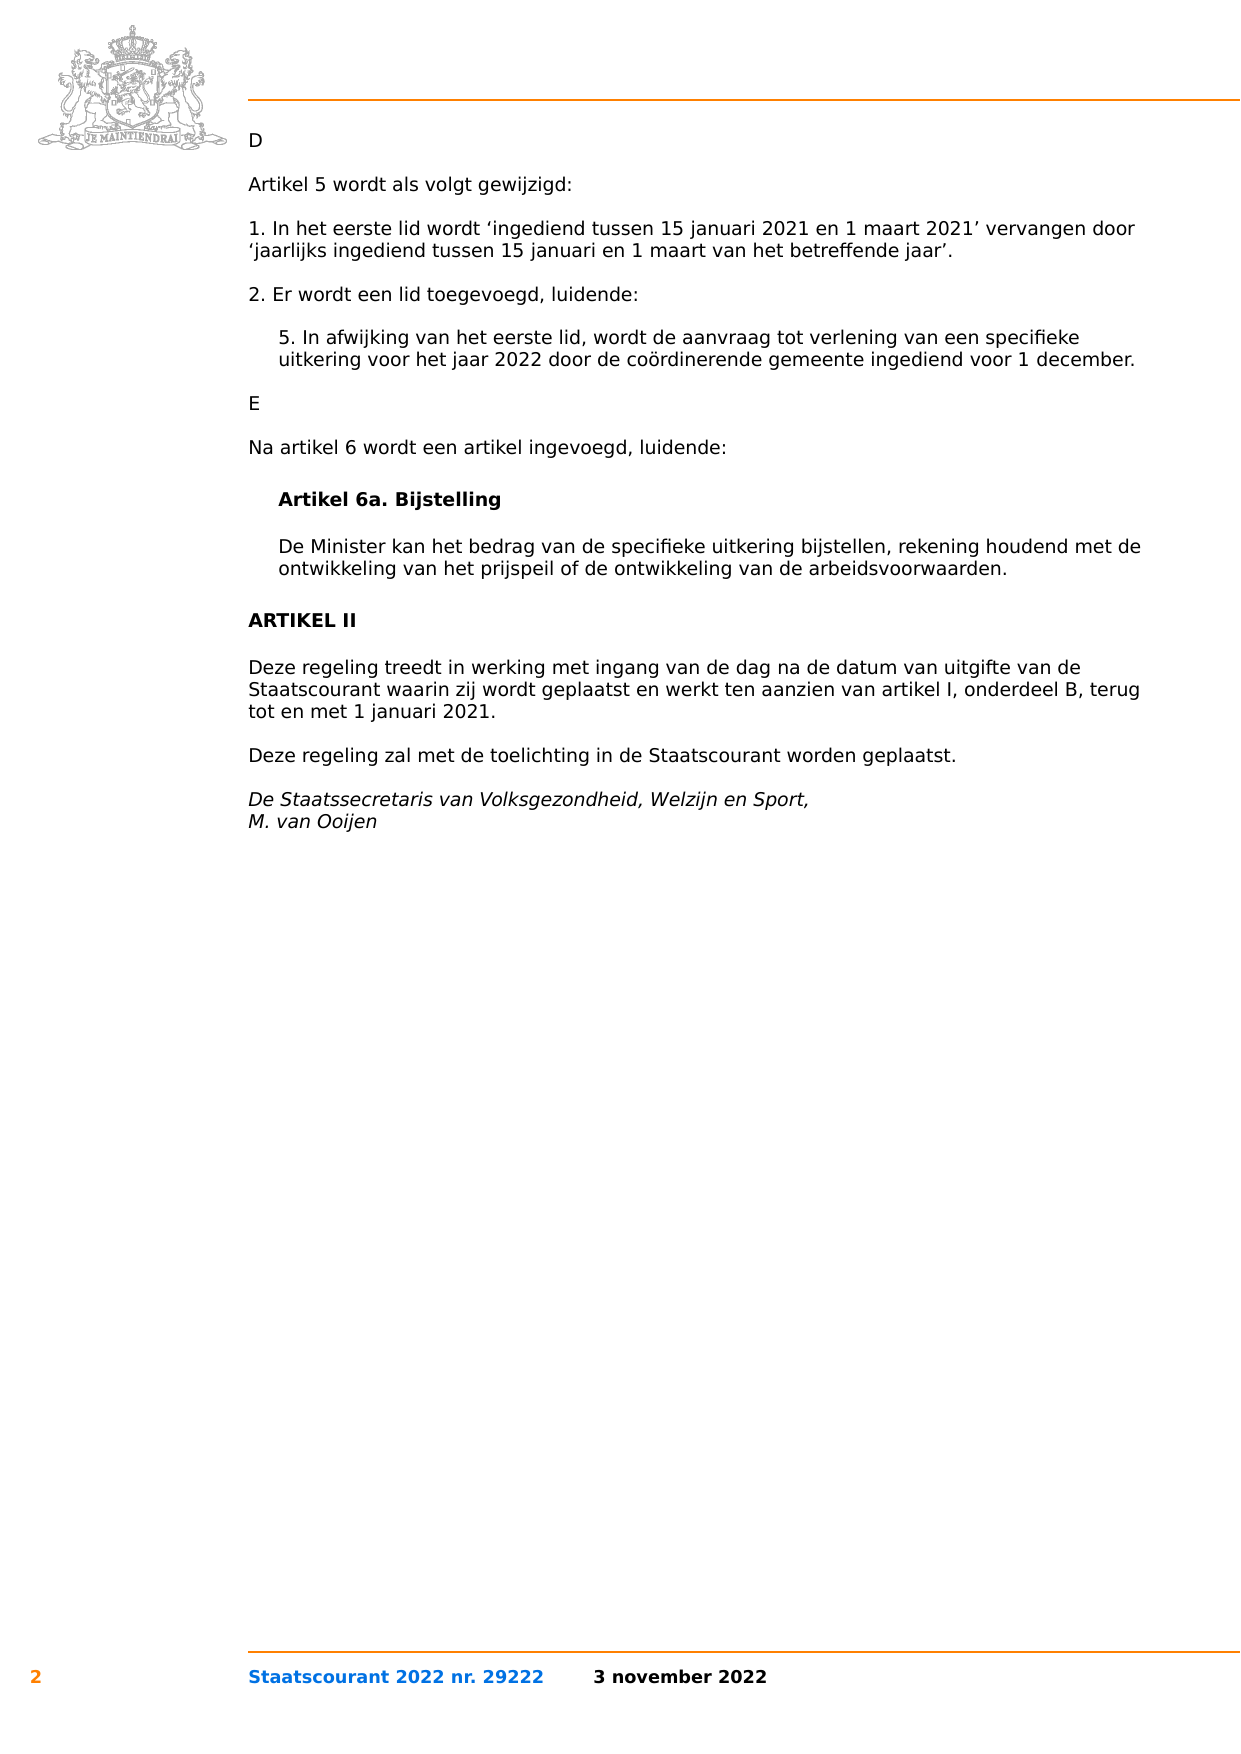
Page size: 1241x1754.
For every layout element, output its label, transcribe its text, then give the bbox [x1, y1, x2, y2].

text 2. Er wordt een lid toegevoegd, luidende: [248, 283, 1163, 305]
text Na artikel 6 wordt een artikel ingevoegd, luidende: [248, 437, 1163, 459]
text 1. In het eerste lid wordt ‘ingediend tussen 15 januari 2021 en 1 maart 2021’ vervangen door ‘jaarlijks ingediend tussen 15 januari en 1 maart van het betreffende jaar’. [248, 218, 1163, 262]
subtitle ARTIKEL II [248, 610, 1163, 632]
text Artikel 5 wordt als volgt gewijzigd: [248, 174, 1163, 196]
text D [248, 130, 1163, 152]
text Deze regeling zal met de toelichting in de Staatscourant worden geplaatst. [248, 745, 1163, 767]
text E [248, 393, 1163, 415]
text Deze regeling treedt in werking met ingang van de dag na de datum van uitgifte van de Staatscourant waarin zij wordt geplaatst en werkt ten aanzien van artikel I, onderdeel B, terug tot en met 1 januari 2021. [248, 657, 1163, 723]
text 5. In afwijking van het eerste lid, wordt de aanvraag tot verlening van een specifieke uitkering voor het jaar 2022 door de coördinerende gemeente ingediend voor 1 december. [278, 327, 1163, 371]
text De Minister kan het bedrag van de specifieke uitkering bijstellen, rekening houdend met de ontwikkeling van het prijspeil of de ontwikkeling van de arbeidsvoorwaarden. [278, 536, 1163, 580]
text De Staatssecretaris van Volksgezondheid, Welzijn en Sport, M. van Ooijen [248, 788, 1163, 832]
picture [38, 25, 227, 150]
subtitle Artikel 6a. Bijstelling [278, 489, 1163, 511]
